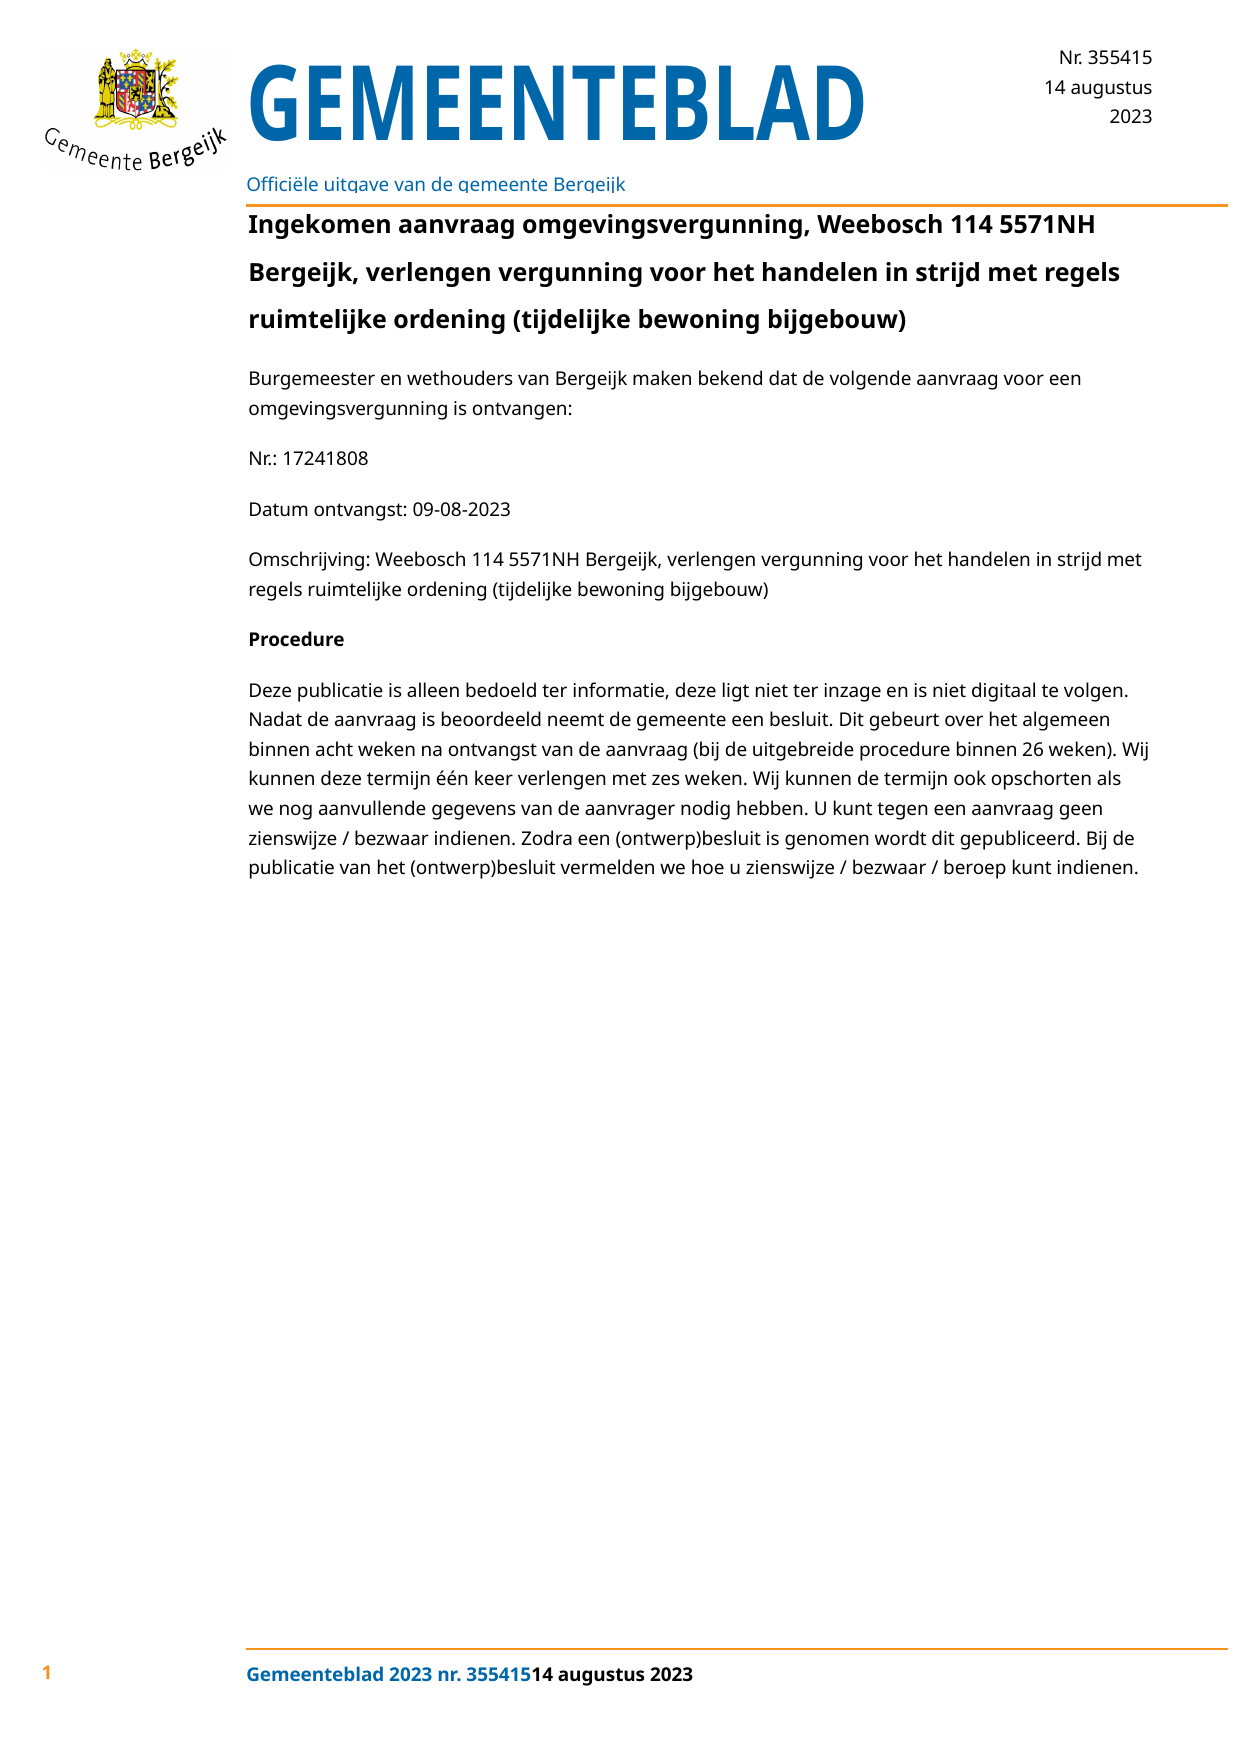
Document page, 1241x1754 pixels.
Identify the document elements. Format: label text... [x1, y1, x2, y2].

text Ingekomen aanvraag omgevingsvergunning, Weebosch 114 5571NH Bergeijk, verlengen vergunning voor het handelen in strijd met regels ruimtelijke ordening (tijdelijke bewoning bijgebouw) [248, 207, 1152, 336]
text Omschrijving: Weebosch 114 5571NH Bergeijk, verlengen vergunning voor het handelen in strijd met regels ruimtelijke ordening (tijdelijke bewoning bijgebouw) [248, 546, 1152, 602]
text Procedure [248, 626, 1152, 652]
text Nr.: 17241808 [248, 446, 1152, 471]
text Datum ontvangst: 09-08-2023 [248, 496, 1152, 522]
picture [41, 47, 231, 172]
text Deze publicatie is alleen bedoeld ter informatie, deze ligt niet ter inzage en is niet digitaal te volgen. Nadat de aanvraag is beoordeeld neemt de gemeente een besluit. Dit gebeurt over het algemeen binnen acht weken na ontvangst van de aanvraag (bij de uitgebreide procedure binnen 26 weken). Wij kunnen deze termijn één keer verlengen met zes weken. Wij kunnen de termijn ook opschorten als we nog aanvullende gegevens van de aanvrager nodig hebben. U kunt tegen een aanvraag geen zienswijze / bezwaar indienen. Zodra een (ontwerp)besluit is genomen wordt dit gepubliceerd. Bij de publicatie van het (ontwerp)besluit vermelden we hoe u zienswijze / bezwaar / beroep kunt indienen. [248, 677, 1152, 880]
text Burgemeester en wethouders van Bergeijk maken bekend dat de volgende aanvraag voor een omgevingsvergunning is ontvangen: [248, 366, 1152, 421]
